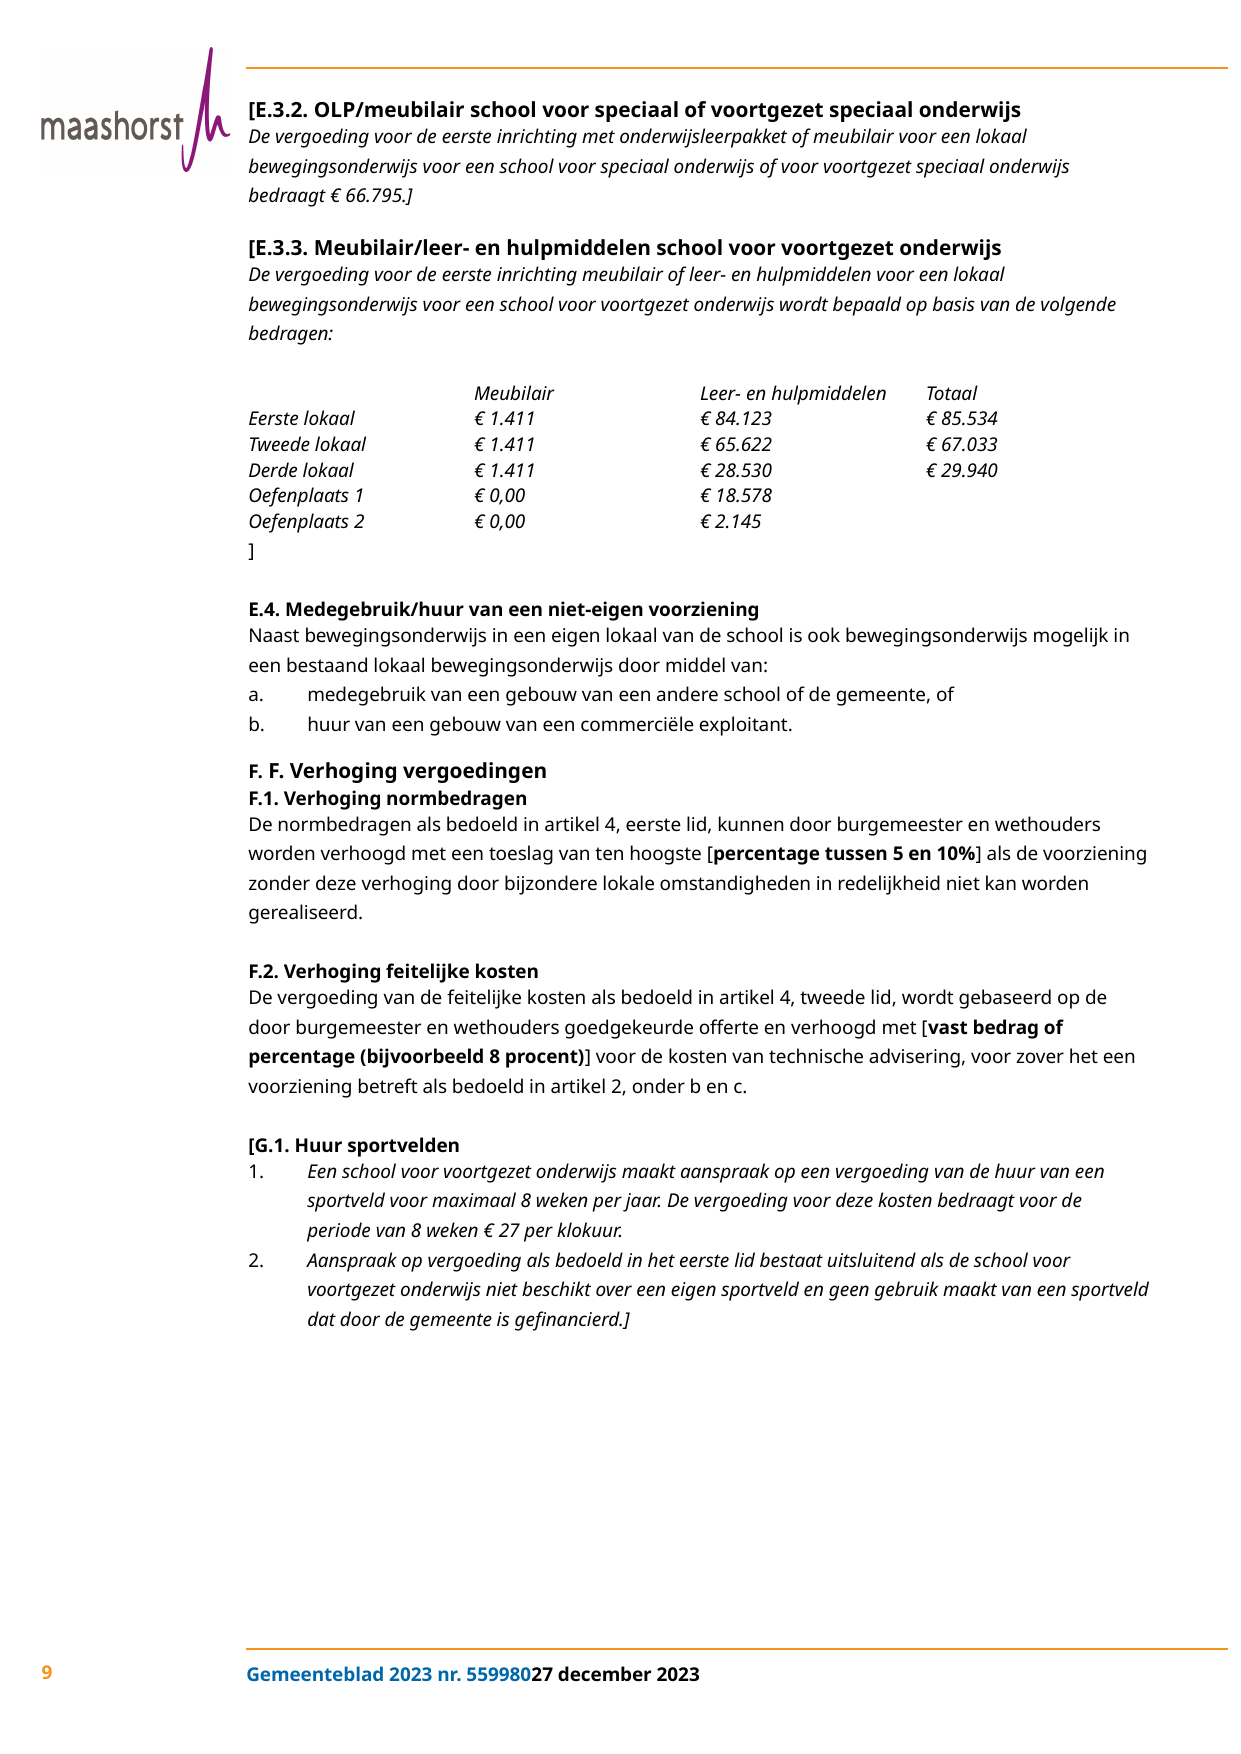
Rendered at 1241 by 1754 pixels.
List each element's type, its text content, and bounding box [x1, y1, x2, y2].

table_cell Derde lokaal [248, 457, 474, 483]
table_cell € 1.411 [474, 405, 700, 431]
text F.1. Verhoging normbedragen [248, 785, 1152, 811]
table_cell Oefenplaats 2 [248, 508, 474, 534]
table_cell [926, 508, 1152, 534]
table_header Leer- en hulpmiddelen [700, 380, 926, 405]
table_cell [926, 483, 1152, 508]
table_header Meubilair [474, 380, 700, 405]
table_cell € 18.578 [700, 483, 926, 508]
table_cell € 67.033 [926, 431, 1152, 457]
text [E.3.3. Meubilair/leer- en hulpmiddelen school voor voortgezet onderwijs [248, 233, 1152, 261]
table_cell Eerste lokaal [248, 405, 474, 431]
picture [41, 47, 231, 172]
text De vergoeding van de feitelijke kosten als bedoeld in artikel 4, tweede lid, wordt gebaseerd op de door burgemeester en wethouders goedgekeurde offerte en verhoogd met [vast bedrag of percentage (bijvoorbeeld 8 procent)] voor de kosten van technische advisering, voor zover het een voorziening betreft als bedoeld in artikel 2, onder b en c. [248, 984, 1152, 1099]
table_cell € 85.534 [926, 405, 1152, 431]
text De vergoeding voor de eerste inrichting met onderwijsleerpakket of meubilair voor een lokaal bewegingsonderwijs voor een school voor speciaal onderwijs of voor voortgezet speciaal onderwijs bedraagt € 66.795.] [248, 123, 1152, 208]
text [E.3.2. OLP/meubilair school voor speciaal of voortgezet speciaal onderwijs [248, 95, 1152, 123]
table_cell € 2.145 [700, 508, 926, 534]
table_cell € 0,00 [474, 508, 700, 534]
list Een school voor voortgezet onderwijs maakt aanspraak op een vergoeding van de huur van een sportveld voor maximaal 8 weken per jaar. De vergoeding voor deze kosten bedraagt voor de periode van 8 weken € 27 per klokuur. [248, 1158, 1152, 1243]
table_header Totaal [926, 380, 1152, 405]
text [G.1. Huur sportvelden [248, 1132, 1152, 1158]
list huur van een gebouw van een commerciële exploitant. [248, 711, 1152, 737]
table_cell € 84.123 [700, 405, 926, 431]
text De vergoeding voor de eerste inrichting meubilair of leer- en hulpmiddelen voor een lokaal bewegingsonderwijs voor een school voor voortgezet onderwijs wordt bepaald op basis van de volgende bedragen: [248, 261, 1152, 346]
table_cell € 29.940 [926, 457, 1152, 483]
text F.2. Verhoging feitelijke kosten [248, 959, 1152, 984]
table_cell € 1.411 [474, 431, 700, 457]
list Aanspraak op vergoeding als bedoeld in het eerste lid bestaat uitsluitend als de school voor voortgezet onderwijs niet beschikt over een eigen sportveld en geen gebruik maakt van een sportveld dat door de gemeente is gefinancierd.] [248, 1247, 1152, 1332]
text De normbedragen als bedoeld in artikel 4, eerste lid, kunnen door burgemeester en wethouders worden verhoogd met een toeslag van ten hoogste [percentage tussen 5 en 10%] als de voorziening zonder deze verhoging door bijzondere lokale omstandigheden in redelijkheid niet kan worden gerealiseerd. [248, 811, 1152, 925]
table_cell € 28.530 [700, 457, 926, 483]
table_cell Tweede lokaal [248, 431, 474, 457]
text E.4. Medegebruik/huur van een niet-eigen voorziening [248, 596, 1152, 622]
text Naast bewegingsonderwijs in een eigen lokaal van de school is ook bewegingsonderwijs mogelijk in een bestaand lokaal bewegingsonderwijs door middel van: [248, 622, 1152, 677]
table_header [248, 380, 474, 405]
text ] [248, 537, 1152, 563]
table_cell € 1.411 [474, 457, 700, 483]
table_cell Oefenplaats 1 [248, 483, 474, 508]
table_cell € 0,00 [474, 483, 700, 508]
table_cell € 65.622 [700, 431, 926, 457]
list medegebruik van een gebouw van een andere school of de gemeente, of [248, 681, 1152, 707]
text F. F. Verhoging vergoedingen [248, 757, 1152, 785]
